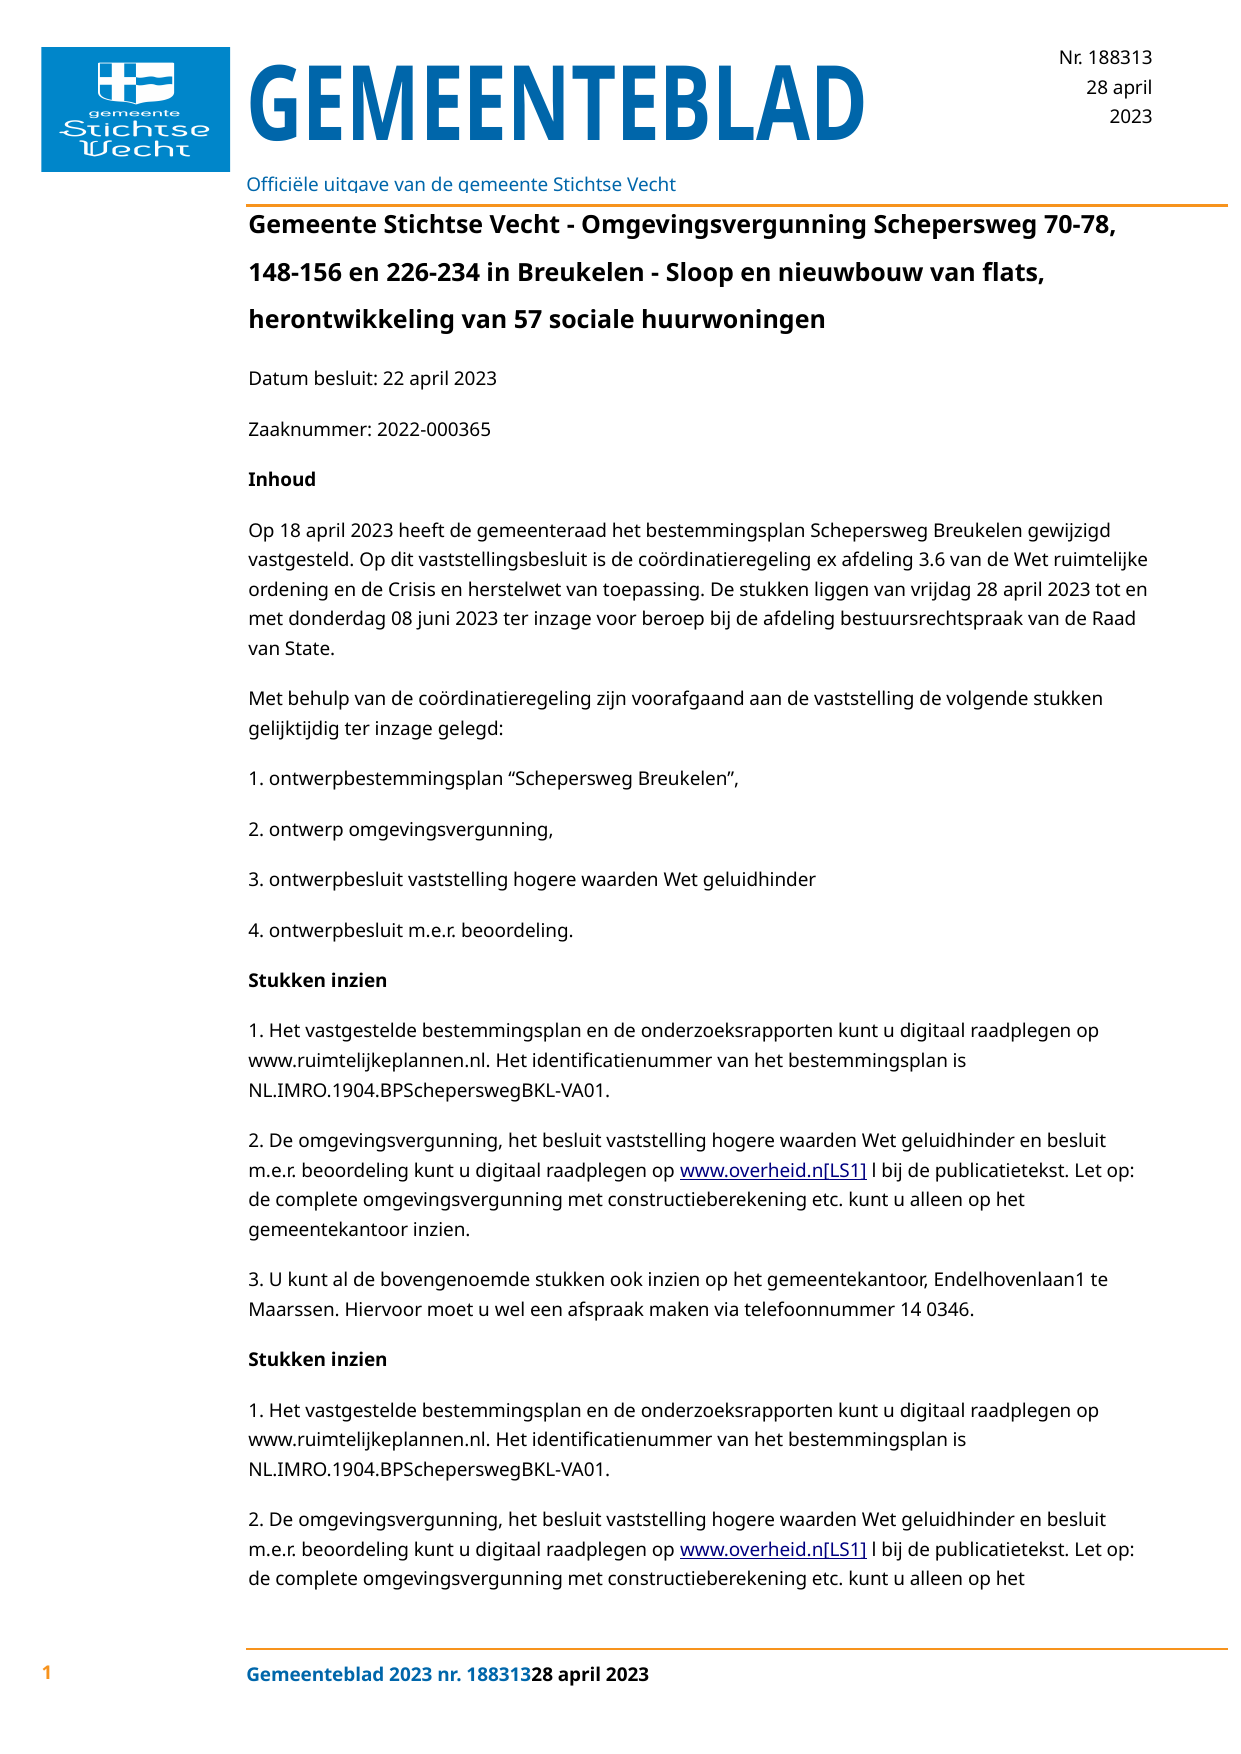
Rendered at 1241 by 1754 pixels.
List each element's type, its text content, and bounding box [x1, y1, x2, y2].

text Stukken inzien [248, 1346, 1152, 1372]
text 1. Het vastgestelde bestemmingsplan en de onderzoeksrapporten kunt u digitaal raadplegen op www.ruimtelijkeplannen.nl. Het identificatienummer van het bestemmingsplan is NL.IMRO.1904.BPScheperswegBKL-VA01. [248, 1018, 1152, 1102]
text 2. ontwerp omgevingsvergunning, [248, 816, 1152, 842]
text Met behulp van de coördinatieregeling zijn voorafgaand aan de vaststelling de volgende stukken gelijktijdig ter inzage gelegd: [248, 686, 1152, 741]
text Zaaknummer: 2022-000365 [248, 416, 1152, 442]
picture [137, 63, 174, 103]
text Stukken inzien [248, 967, 1152, 993]
text 1. Het vastgestelde bestemmingsplan en de onderzoeksrapporten kunt u digitaal raadplegen op www.ruimtelijkeplannen.nl. Het identificatienummer van het bestemmingsplan is NL.IMRO.1904.BPScheperswegBKL-VA01. [248, 1397, 1152, 1482]
text 3. U kunt al de bovengenoemde stukken ook inzien op het gemeentekantoor, Endelhovenlaan1 te Maarssen. Hiervoor moet u wel een afspraak maken via telefoonnummer 14 0346. [248, 1266, 1152, 1322]
text 1. ontwerpbestemmingsplan “Schepersweg Breukelen”, [248, 766, 1152, 791]
text Gemeente Stichtse Vecht - Omgevingsvergunning Schepersweg 70-78, 148-156 en 226-234 in Breukelen - Sloop en nieuwbouw van flats, herontwikkeling van 57 sociale huurwoningen [248, 207, 1152, 336]
text 4. ontwerpbesluit m.e.r. beoordeling. [248, 917, 1152, 942]
text Op 18 april 2023 heeft de gemeenteraad het bestemmingsplan Schepersweg Breukelen gewijzigd vastgesteld. Op dit vaststellingsbesluit is de coördinatieregeling ex afdeling 3.6 van de Wet ruimtelijke ordening en de Crisis en herstelwet van toepassing. De stukken liggen van vrijdag 28 april 2023 tot en met donderdag 08 juni 2023 ter inzage voor beroep bij de afdeling bestuursrechtspraak van de Raad van State. [248, 517, 1152, 661]
picture [99, 63, 135, 101]
text Inhoud [248, 466, 1152, 492]
text 2. De omgevingsvergunning, het besluit vaststelling hogere waarden Wet geluidhinder en besluit m.e.r. beoordeling kunt u digitaal raadplegen op www.overheid.n[LS1] l bij de publicatietekst. Let op: de complete omgevingsvergunning met constructieberekening etc. kunt u alleen op het gemeentekantoor inzien. [248, 1127, 1152, 1242]
text 2. De omgevingsvergunning, het besluit vaststelling hogere waarden Wet geluidhinder en besluit m.e.r. beoordeling kunt u digitaal raadplegen op www.overheid.n[LS1] l bij de publicatietekst. Let op: de complete omgevingsvergunning met constructieberekening etc. kunt u alleen op het [248, 1506, 1152, 1591]
text 3. ontwerpbesluit vaststelling hogere waarden Wet geluidhinder [248, 866, 1152, 892]
text Datum besluit: 22 april 2023 [248, 366, 1152, 391]
